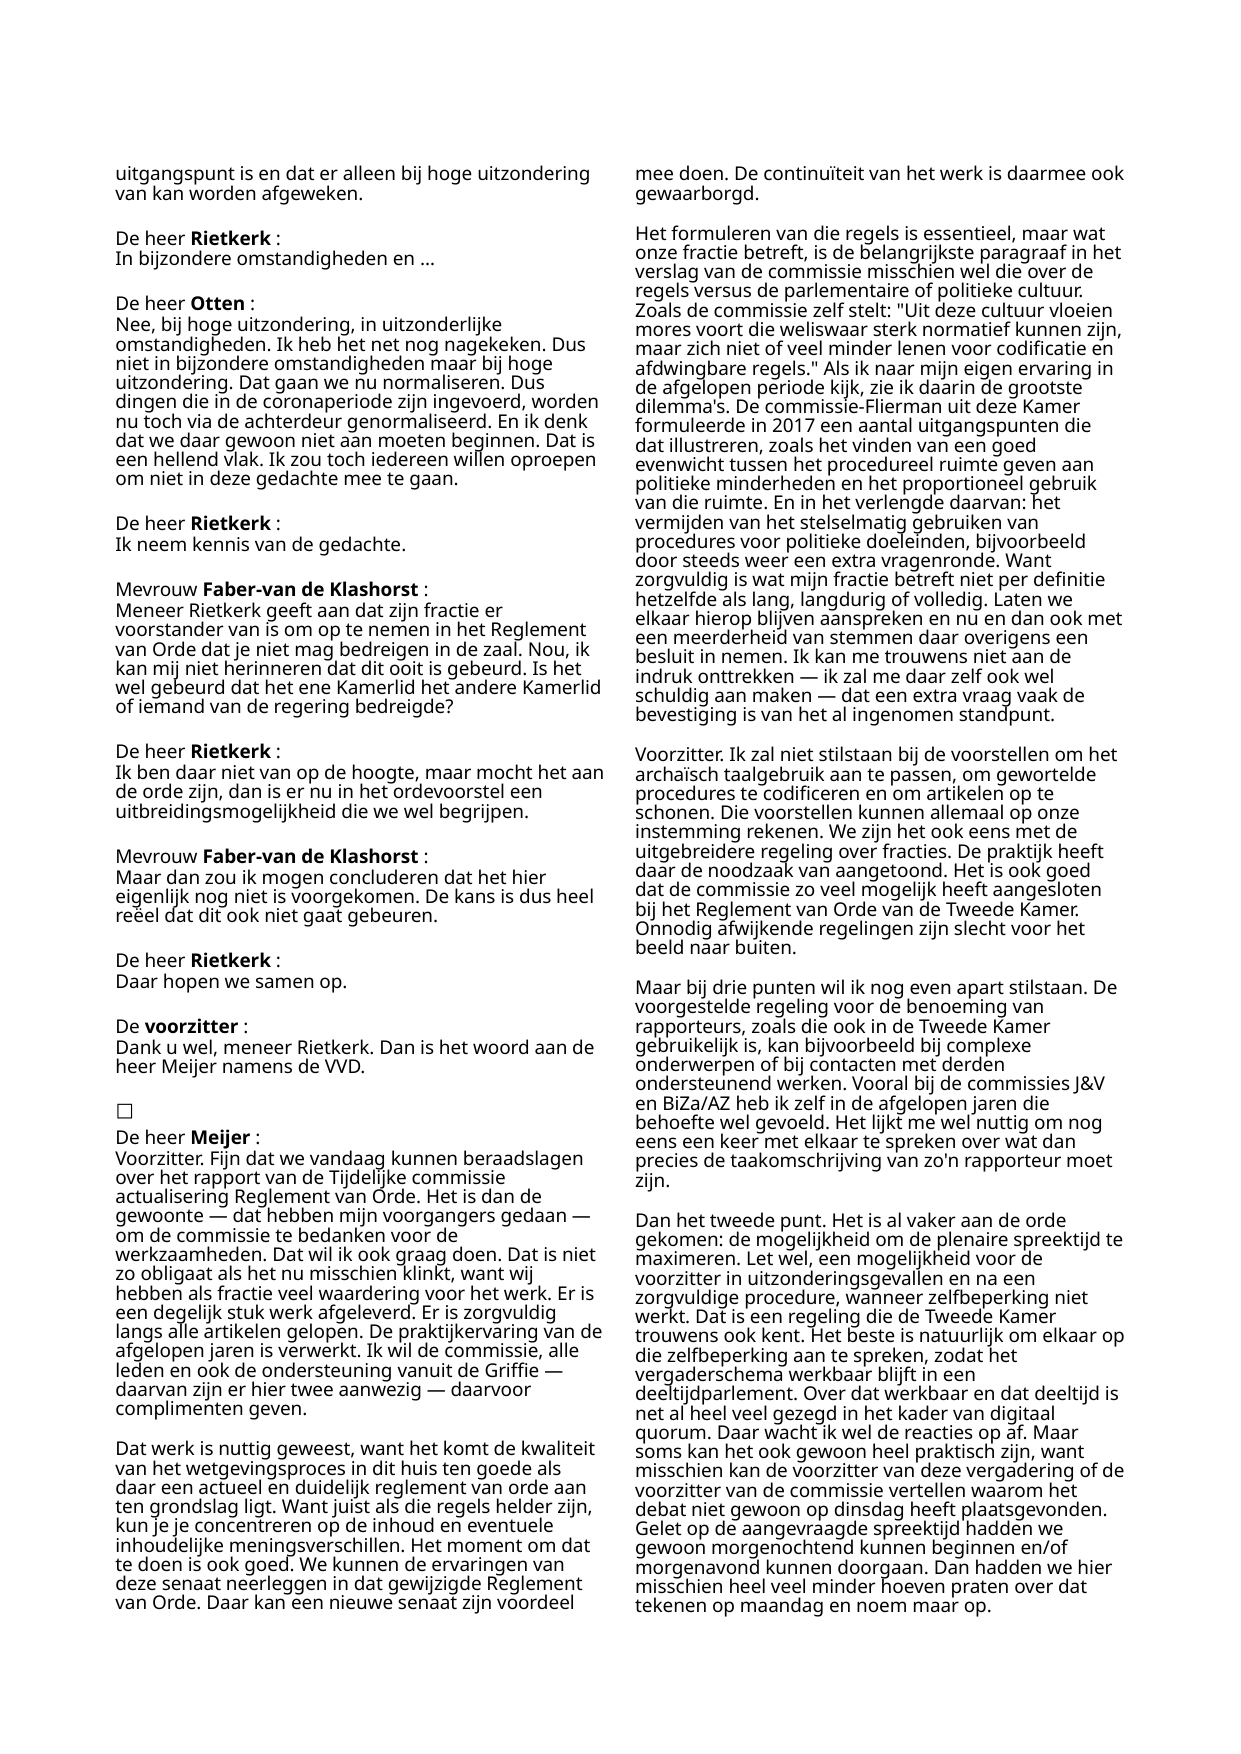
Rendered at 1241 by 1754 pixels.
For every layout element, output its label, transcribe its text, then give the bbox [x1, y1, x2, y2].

text De heer Meijer : [115, 1124, 605, 1150]
text Maar dan zou ik mogen concluderen dat het hier eigenlijk nog niet is voorgekomen. De kans is dus heel reëel dat dit ook niet gaat gebeuren. [115, 869, 605, 926]
text Voorzitter. Ik zal niet stilstaan bij de voorstellen om het archaïsch taalgebruik aan te passen, om gewortelde procedures te codificeren en om artikelen op te schonen. Die voorstellen kunnen allemaal op onze instemming rekenen. We zijn het ook eens met de uitgebreidere regeling over fracties. De praktijk heeft daar de noodzaak van aangetoond. Het is ook goed dat de commissie zo veel mogelijk heeft aangesloten bij het Reglement van Orde van de Tweede Kamer. Onnodig afwijkende regelingen zijn slecht voor het beeld naar buiten. [635, 746, 1125, 958]
text Dank u wel, meneer Rietkerk. Dan is het woord aan de heer Meijer namens de VVD. [115, 1039, 605, 1077]
text Voorzitter. Fijn dat we vandaag kunnen beraadslagen over het rapport van de Tijdelijke commissie actualisering Reglement van Orde. Het is dan de gewoonte — dat hebben mijn voorgangers gedaan — om de commissie te bedanken voor de werkzaamheden. Dat wil ik ook graag doen. Dat is niet zo obligaat als het nu misschien klinkt, want wij hebben als fractie veel waardering voor het werk. Er is een degelijk stuk werk afgeleverd. Er is zorgvuldig langs alle artikelen gelopen. De praktijkervaring van de afgelopen jaren is verwerkt. Ik wil de commissie, alle leden en ook de ondersteuning vanuit de Griffie — daarvan zijn er hier twee aanwezig — daarvoor complimenten geven. [115, 1150, 605, 1419]
text Het formuleren van die regels is essentieel, maar wat onze fractie betreft, is de belangrijkste paragraaf in het verslag van de commissie misschien wel die over de regels versus de parlementaire of politieke cultuur. Zoals de commissie zelf stelt: "Uit deze cultuur vloeien mores voort die weliswaar sterk normatief kunnen zijn, maar zich niet of veel minder lenen voor codificatie en afdwingbare regels." Als ik naar mijn eigen ervaring in de afgelopen periode kijk, zie ik daarin de grootste dilemma's. De commissie-Flierman uit deze Kamer formuleerde in 2017 een aantal uitgangspunten die dat illustreren, zoals het vinden van een goed evenwicht tussen het procedureel ruimte geven aan politieke minderheden en het proportioneel gebruik van die ruimte. En in het verlengde daarvan: het vermijden van het stelselmatig gebruiken van procedures voor politieke doeleinden, bijvoorbeeld door steeds weer een extra vragenronde. Want zorgvuldig is wat mijn fractie betreft niet per definitie hetzelfde als lang, langdurig of volledig. Laten we elkaar hierop blijven aanspreken en nu en dan ook met een meerderheid van stemmen daar overigens een besluit in nemen. Ik kan me trouwens niet aan de indruk onttrekken — ik zal me daar zelf ook wel schuldig aan maken — dat een extra vraag vaak de bevestiging is van het al ingenomen standpunt. [635, 224, 1125, 726]
text Nee, bij hoge uitzondering, in uitzonderlijke omstandigheden. Ik heb het net nog nagekeken. Dus niet in bijzondere omstandigheden maar bij hoge uitzondering. Dat gaan we nu normaliseren. Dus dingen die in de coronaperiode zijn ingevoerd, worden nu toch via de achterdeur genormaliseerd. En ik denk dat we daar gewoon niet aan moeten beginnen. Dat is een hellend vlak. Ik zou toch iedereen willen oproepen om niet in deze gedachte mee te gaan. [115, 316, 605, 490]
text Daar hopen we samen op. [115, 973, 605, 992]
text ⬜ [115, 1098, 605, 1124]
text De heer Rietkerk : [115, 225, 605, 250]
text De heer Rietkerk : [115, 511, 605, 536]
text uitgangspunt is en dat er alleen bij hoge uitzondering van kan worden afgeweken. [115, 165, 605, 204]
text De heer Rietkerk : [115, 738, 605, 764]
text De heer Rietkerk : [115, 947, 605, 973]
text Mevrouw Faber-van de Klashorst : [115, 576, 605, 602]
text Meneer Rietkerk geeft aan dat zijn fractie er voorstander van is om op te nemen in het Reglement van Orde dat je niet mag bedreigen in de zaal. Nou, ik kan mij niet herinneren dat dit ooit is gebeurd. Is het wel gebeurd dat het ene Kamerlid het andere Kamerlid of iemand van de regering bedreigde? [115, 602, 605, 718]
text In bijzondere omstandigheden en … [115, 250, 605, 270]
text Dan het tweede punt. Het is al vaker aan de orde gekomen: de mogelijkheid om de plenaire spreektijd te maximeren. Let wel, een mogelijkheid voor de voorzitter in uitzonderingsgevallen en na een zorgvuldige procedure, wanneer zelfbeperking niet werkt. Dat is een regeling die de Tweede Kamer trouwens ook kent. Het beste is natuurlijk om elkaar op die zelfbeperking aan te spreken, zodat het vergaderschema werkbaar blijft in een deeltijdparlement. Over dat werkbaar en dat deeltijd is net al heel veel gezegd in het kader van digitaal quorum. Daar wacht ik wel de reacties op af. Maar soms kan het ook gewoon heel praktisch zijn, want misschien kan de voorzitter van deze vergadering of de voorzitter van de commissie vertellen waarom het debat niet gewoon op dinsdag heeft plaatsgevonden. Gelet op de aangevraagde spreektijd hadden we gewoon morgenochtend kunnen beginnen en/of morgenavond kunnen doorgaan. Dan hadden we hier misschien heel veel minder hoeven praten over dat tekenen op maandag en noem maar op. [635, 1212, 1125, 1616]
text Mevrouw Faber-van de Klashorst : [115, 843, 605, 869]
text De heer Otten : [115, 291, 605, 316]
text mee doen. De continuïteit van het werk is daarmee ook gewaarborgd. [635, 165, 1125, 204]
text Ik ben daar niet van op de hoogte, maar mocht het aan de orde zijn, dan is er nu in het ordevoorstel een uitbreidingsmogelijkheid die we wel begrijpen. [115, 764, 605, 822]
text De voorzitter : [115, 1013, 605, 1039]
text Dat werk is nuttig geweest, want het komt de kwaliteit van het wetgevingsproces in dit huis ten goede als daar een actueel en duidelijk reglement van orde aan ten grondslag ligt. Want juist als die regels helder zijn, kun je je concentreren op de inhoud en eventuele inhoudelijke meningsverschillen. Het moment om dat te doen is ook goed. We kunnen de ervaringen van deze senaat neerleggen in dat gewijzigde Reglement van Orde. Daar kan een nieuwe senaat zijn voordeel [115, 1440, 605, 1614]
text Ik neem kennis van de gedachte. [115, 536, 605, 556]
text Maar bij drie punten wil ik nog even apart stilstaan. De voorgestelde regeling voor de benoeming van rapporteurs, zoals die ook in de Tweede Kamer gebruikelijk is, kan bijvoorbeeld bij complexe onderwerpen of bij contacten met derden ondersteunend werken. Vooral bij de commissies J&V en BiZa/AZ heb ik zelf in de afgelopen jaren die behoefte wel gevoeld. Het lijkt me wel nuttig om nog eens een keer met elkaar te spreken over wat dan precies de taakomschrijving van zo'n rapporteur moet zijn. [635, 979, 1125, 1191]
